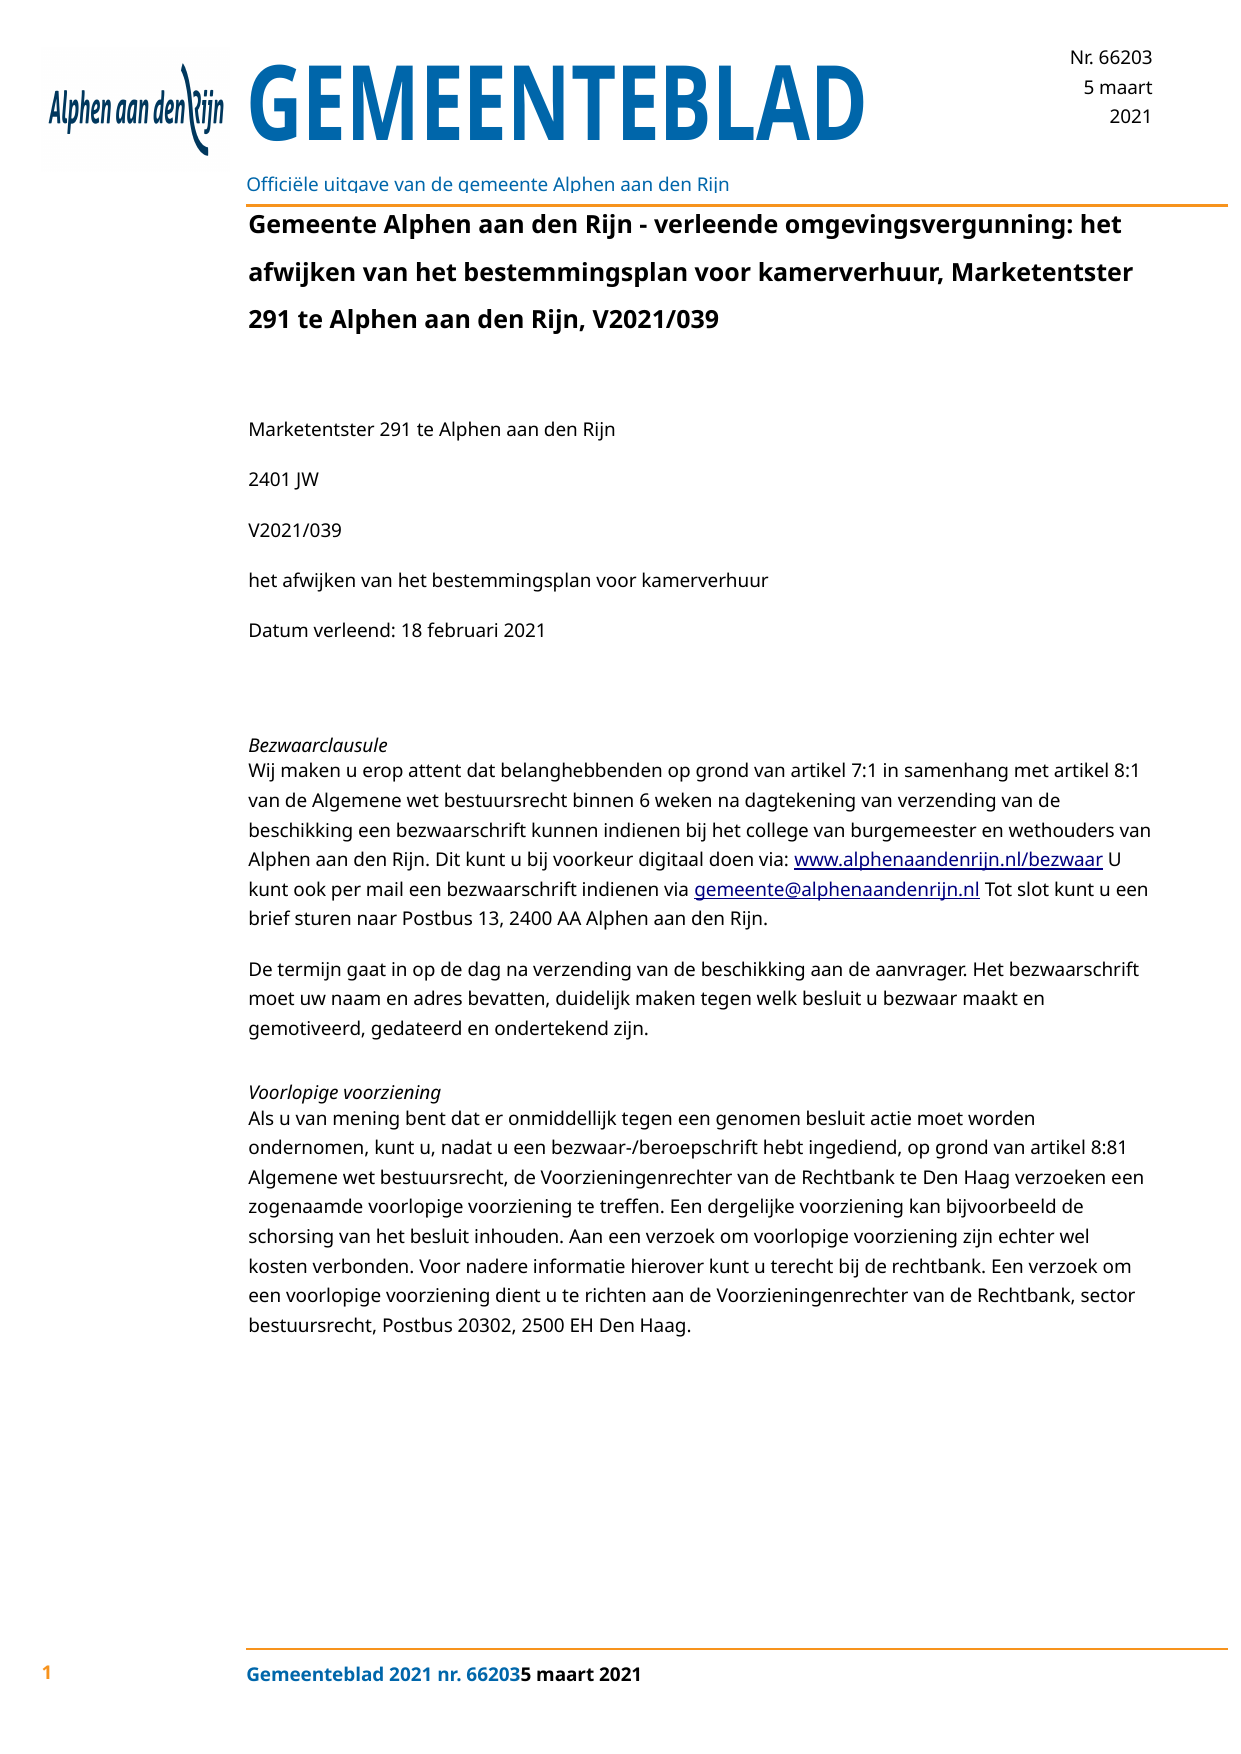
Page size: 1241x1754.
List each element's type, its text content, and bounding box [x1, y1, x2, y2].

text De termijn gaat in op de dag na verzending van de beschikking aan de aanvrager. Het bezwaarschrift moet uw naam en adres bevatten, duidelijk maken tegen welk besluit u bezwaar maakt en gemotiveerd, gedateerd en ondertekend zijn. [248, 956, 1152, 1041]
text Datum verleend: 18 februari 2021 [248, 618, 1152, 643]
text Gemeente Alphen aan den Rijn - verleende omgevingsvergunning: het afwijken van het bestemmingsplan voor kamerverhuur, Marketentster 291 te Alphen aan den Rijn, V2021/039 [248, 207, 1152, 336]
text Voorlopige voorziening [248, 1079, 1152, 1105]
text het afwijken van het bestemmingsplan voor kamerverhuur [248, 567, 1152, 593]
text V2021/039 [248, 517, 1152, 542]
picture [41, 47, 231, 172]
text Als u van mening bent dat er onmiddellijk tegen een genomen besluit actie moet worden ondernomen, kunt u, nadat u een bezwaar-/beroepschrift hebt ingediend, op grond van artikel 8:81 Algemene wet bestuursrecht, de Voorzieningenrechter van de Rechtbank te Den Haag verzoeken een zogenaamde voorlopige voorziening te treffen. Een dergelijke voorziening kan bijvoorbeeld de schorsing van het besluit inhouden. Aan een verzoek om voorlopige voorziening zijn echter wel kosten verbonden. Voor nadere informatie hierover kunt u terecht bij de rechtbank. Een verzoek om een voorlopige voorziening dient u te richten aan de Voorzieningenrechter van de Rechtbank, sector bestuursrecht, Postbus 20302, 2500 EH Den Haag. [248, 1105, 1152, 1338]
text Bezwaarclausule [248, 732, 1152, 758]
text Marketentster 291 te Alphen aan den Rijn [248, 416, 1152, 442]
text 2401 JW [248, 466, 1152, 492]
text Wij maken u erop attent dat belanghebbenden op grond van artikel 7:1 in samenhang met artikel 8:1 van de Algemene wet bestuursrecht binnen 6 weken na dagtekening van verzending van de beschikking een bezwaarschrift kunnen indienen bij het college van burgemeester en wethouders van Alphen aan den Rijn. Dit kunt u bij voorkeur digitaal doen via: www.alphenaandenrijn.nl/bezwaar U kunt ook per mail een bezwaarschrift indienen via gemeente@alphenaandenrijn.nl Tot slot kunt u een brief sturen naar Postbus 13, 2400 AA Alphen aan den Rijn. [248, 758, 1152, 931]
